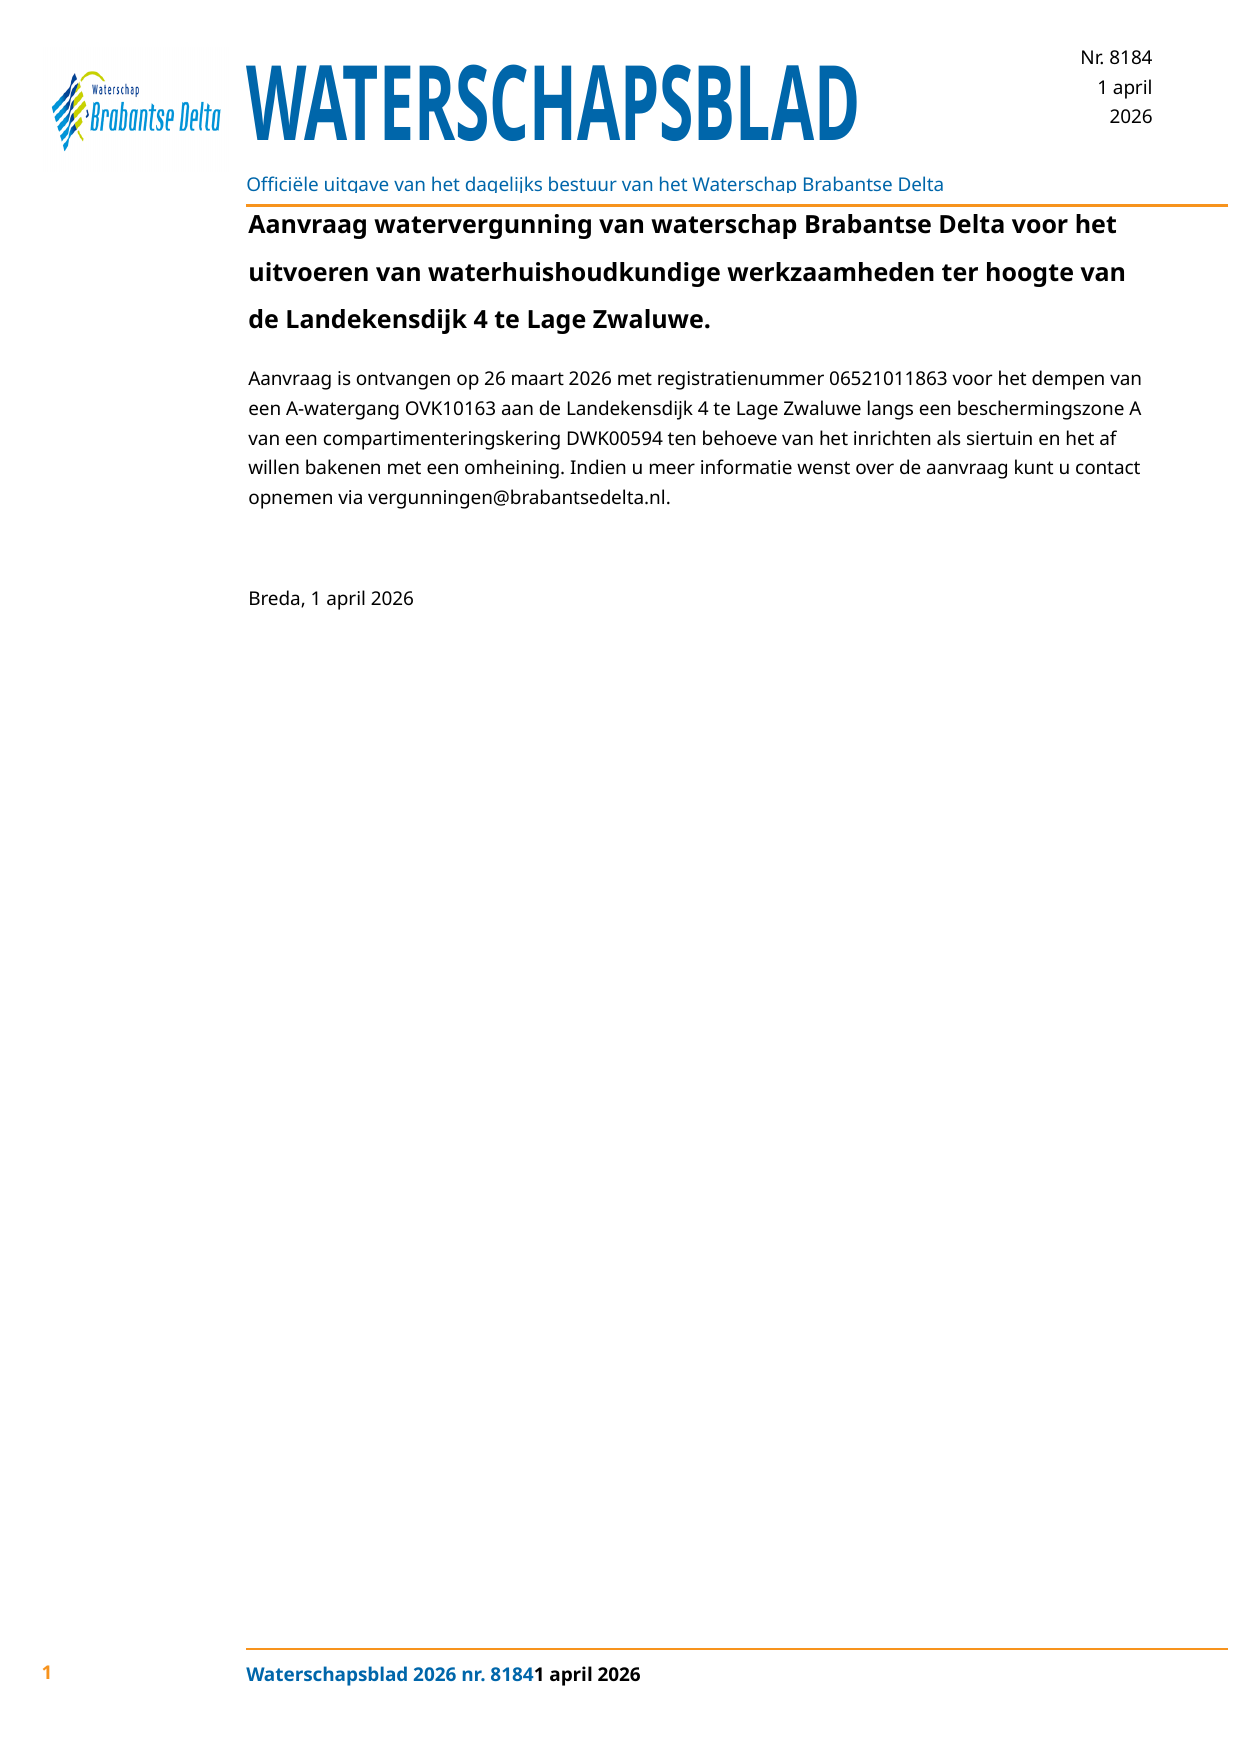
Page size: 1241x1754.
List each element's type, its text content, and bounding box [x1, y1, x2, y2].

text Aanvraag is ontvangen op 26 maart 2026 met registratienummer 06521011863 voor het dempen van een A-watergang OVK10163 aan de Landekensdijk 4 te Lage Zwaluwe langs een beschermingszone A van een compartimenteringskering DWK00594 ten behoeve van het inrichten als siertuin en het af willen bakenen met een omheining. Indien u meer informatie wenst over de aanvraag kunt u contact opnemen via vergunningen@brabantsedelta.nl. [248, 366, 1152, 509]
text Aanvraag watervergunning van waterschap Brabantse Delta voor het uitvoeren van waterhuishoudkundige werkzaamheden ter hoogte van de Landekensdijk 4 te Lage Zwaluwe. [248, 207, 1152, 336]
text Breda, 1 april 2026 [248, 585, 1152, 610]
picture [41, 47, 231, 172]
